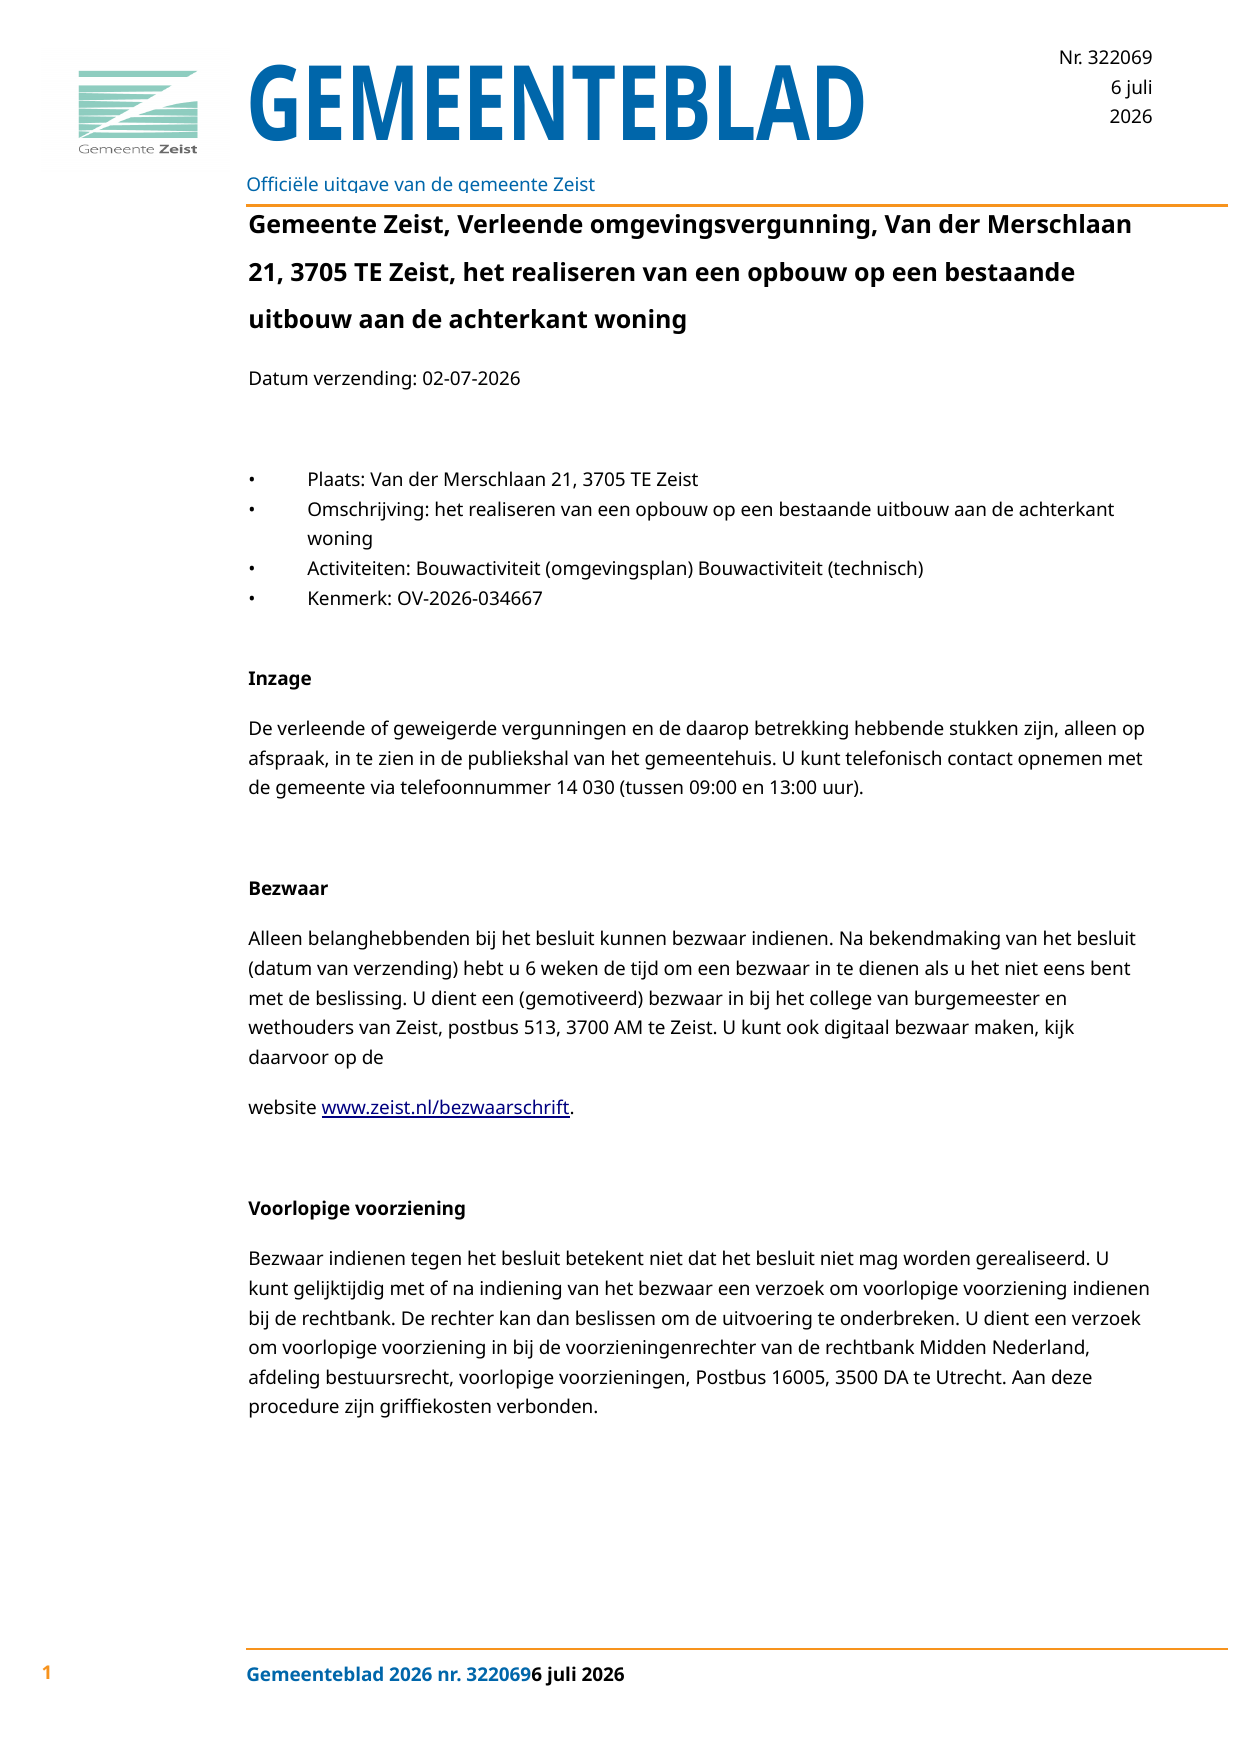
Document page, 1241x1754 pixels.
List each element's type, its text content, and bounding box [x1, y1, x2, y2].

picture [41, 47, 231, 172]
text website www.zeist.nl/bezwaarschrift. [248, 1094, 1152, 1120]
text Gemeente Zeist, Verleende omgevingsvergunning, Van der Merschlaan 21, 3705 TE Zeist, het realiseren van een opbouw op een bestaande uitbouw aan de achterkant woning [248, 207, 1152, 336]
text De verleende of geweigerde vergunningen en de daarop betrekking hebbende stukken zijn, alleen op afspraak, in te zien in de publiekshal van het gemeentehuis. U kunt telefonisch contact opnemen met de gemeente via telefoonnummer 14 030 (tussen 09:00 en 13:00 uur). [248, 715, 1152, 800]
text Bezwaar indienen tegen het besluit betekent niet dat het besluit niet mag worden gerealiseerd. U kunt gelijktijdig met of na indiening van het bezwaar een verzoek om voorlopige voorziening indienen bij de rechtbank. De rechter kan dan beslissen om de uitvoering te onderbreken. U dient een verzoek om voorlopige voorziening in bij de voorzieningenrechter van de rechtbank Midden Nederland, afdeling bestuursrecht, voorlopige voorzieningen, Postbus 16005, 3500 DA te Utrecht. Aan deze procedure zijn griffiekosten verbonden. [248, 1246, 1152, 1419]
list Omschrijving: het realiseren van een opbouw op een bestaande uitbouw aan de achterkant woning [248, 496, 1152, 551]
list Kenmerk: OV-2026-034667 [248, 585, 1152, 610]
text Datum verzending: 02-07-2026 [248, 366, 1152, 391]
text Alleen belanghebbenden bij het besluit kunnen bezwaar indienen. Na bekendmaking van het besluit (datum van verzending) hebt u 6 weken de tijd om een bezwaar in te dienen als u het niet eens bent met de beslissing. U dient een (gemotiveerd) bezwaar in bij het college van burgemeester en wethouders van Zeist, postbus 513, 3700 AM te Zeist. U kunt ook digitaal bezwaar maken, kijk daarvoor op de [248, 926, 1152, 1069]
text Inzage [248, 665, 1152, 690]
list Activiteiten: Bouwactiviteit (omgevingsplan) Bouwactiviteit (technisch) [248, 555, 1152, 581]
text Voorlopige voorziening [248, 1195, 1152, 1221]
list Plaats: Van der Merschlaan 21, 3705 TE Zeist [248, 466, 1152, 492]
text Bezwaar [248, 875, 1152, 901]
